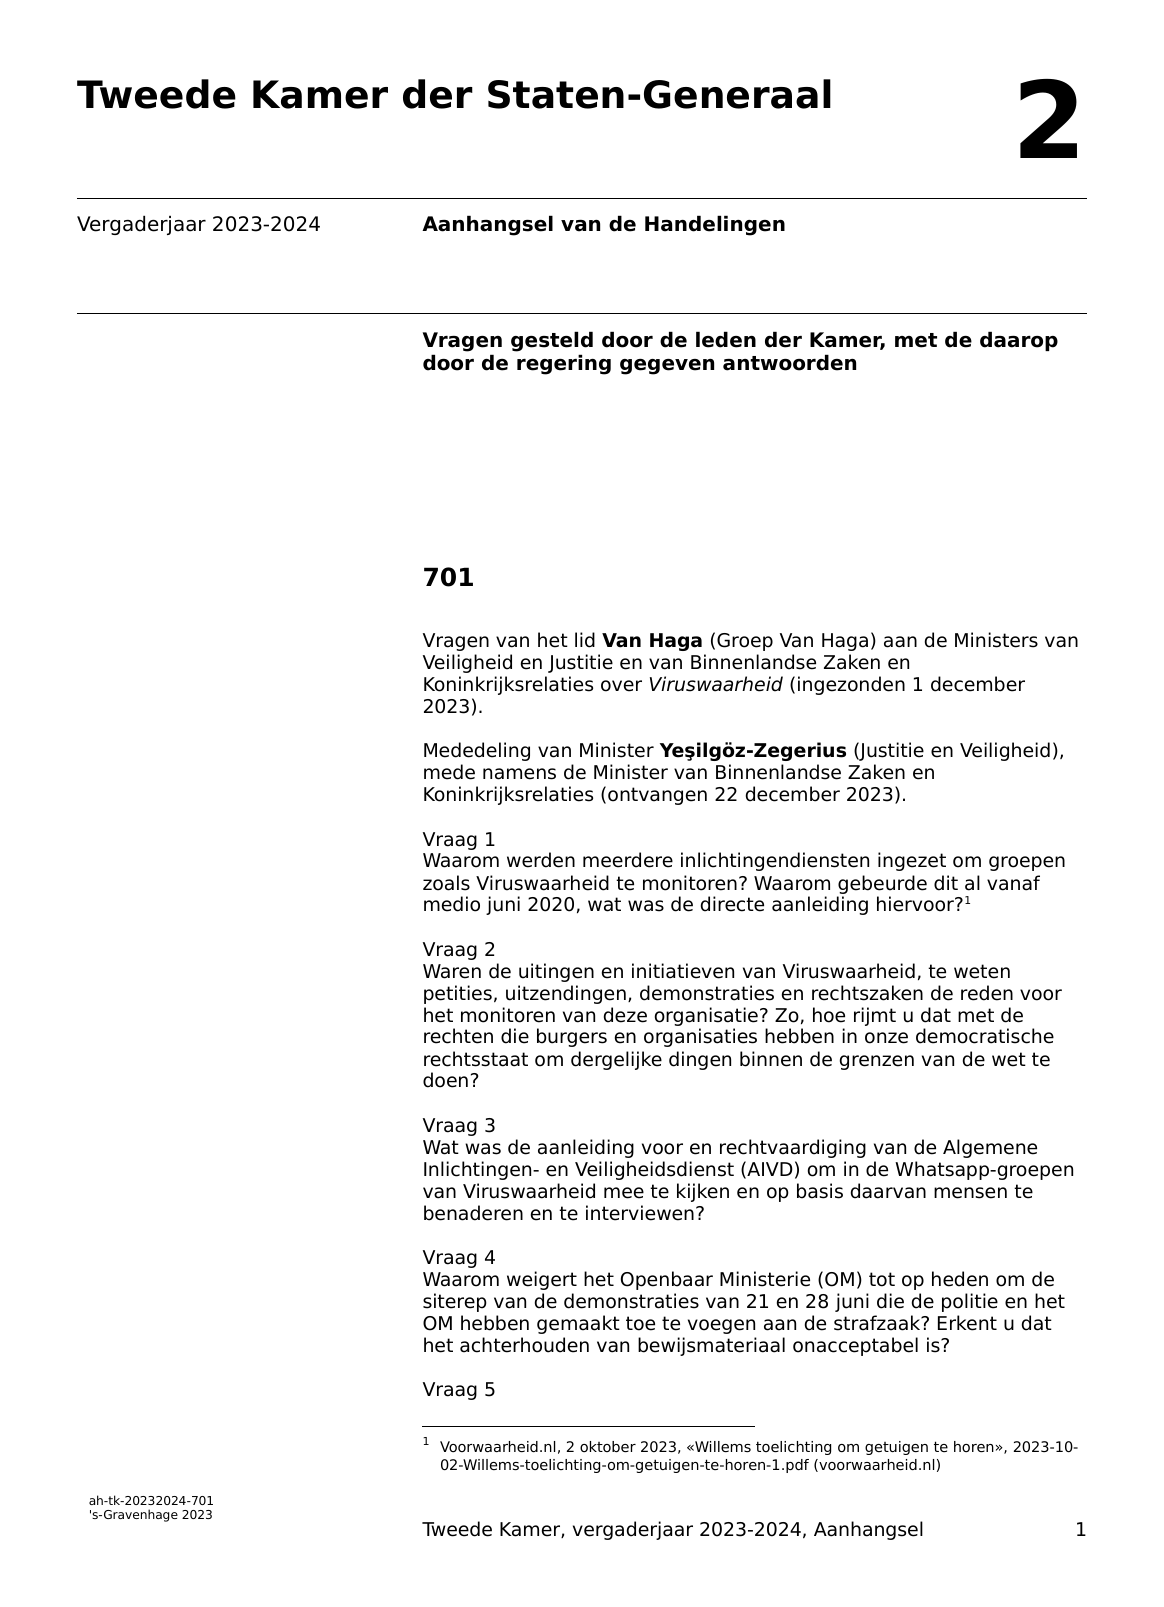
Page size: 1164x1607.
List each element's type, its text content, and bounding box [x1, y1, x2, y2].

text Vraag 4 [422, 1247, 1087, 1269]
text Vraag 1 [422, 828, 1087, 850]
text Wat was de aanleiding voor en rechtvaardiging van de Algemene Inlichtingen- en Veiligheidsdienst (AIVD) om in de Whatsapp-groepen van Viruswaarheid mee te kijken en op basis daarvan mensen te benaderen en te interviewen? [422, 1137, 1087, 1224]
text Waarom weigert het Openbaar Ministerie (OM) tot op heden om de siterep van de demonstraties van 21 en 28 juni die de politie en het OM hebben gemaakt toe te voegen aan de strafzaak? Erkent u dat het achterhouden van bewijsmateriaal onacceptabel is? [422, 1269, 1087, 1357]
table_cell Aanhangsel van de Handelingen [422, 199, 1087, 313]
table_header 2 [886, 59, 1087, 198]
table_cell [77, 314, 422, 375]
text Vraag 5 [422, 1379, 1087, 1401]
text Mededeling van Minister Yeşilgöz-Zegerius (Justitie en Veiligheid), mede namens de Minister van Binnenlandse Zaken en Koninkrijksrelaties (ontvangen 22 december 2023). [422, 740, 1087, 806]
text Vragen van het lid Van Haga (Groep Van Haga) aan de Ministers van Veiligheid en Justitie en van Binnenlandse Zaken en Koninkrijksrelaties over Viruswaarheid (ingezonden 1 december 2023). [422, 630, 1087, 718]
table_header Tweede Kamer der Staten-Generaal [77, 59, 886, 198]
text Waarom werden meerdere inlichtingendiensten ingezet om groepen zoals Viruswaarheid te monitoren? Waarom gebeurde dit al vanaf medio juni 2020, wat was de directe aanleiding hiervoor? [422, 850, 1087, 916]
text Waren de uitingen en initiatieven van Viruswaarheid, te weten petities, uitzendingen, demonstraties en rechtszaken de reden voor het monitoren van deze organisatie? Zo, hoe rijmt u dat met de rechten die burgers en organisaties hebben in onze democratische rechtsstaat om dergelijke dingen binnen de grenzen van de wet te doen? [422, 961, 1087, 1092]
text Vraag 3 [422, 1114, 1087, 1137]
text 's-Gravenhage 2023 [88, 1508, 323, 1522]
text Vraag 2 [422, 938, 1087, 961]
text Voorwaarheid.nl, 2 oktober 2023, «Willems toelichting om getuigen te horen», 2023-10-02-Willems-toelichting-om-getuigen-te-horen-1.pdf (voorwaarheid.nl) [422, 1435, 1087, 1474]
table_cell Vergaderjaar 2023-2024 [77, 199, 422, 313]
text ah-tk-20232024-701 [88, 1494, 323, 1508]
table_cell Vragen gesteld door de leden der Kamer, met de daarop door de regering gegeven antwoorden [422, 314, 1087, 375]
text 701 [422, 563, 1087, 592]
